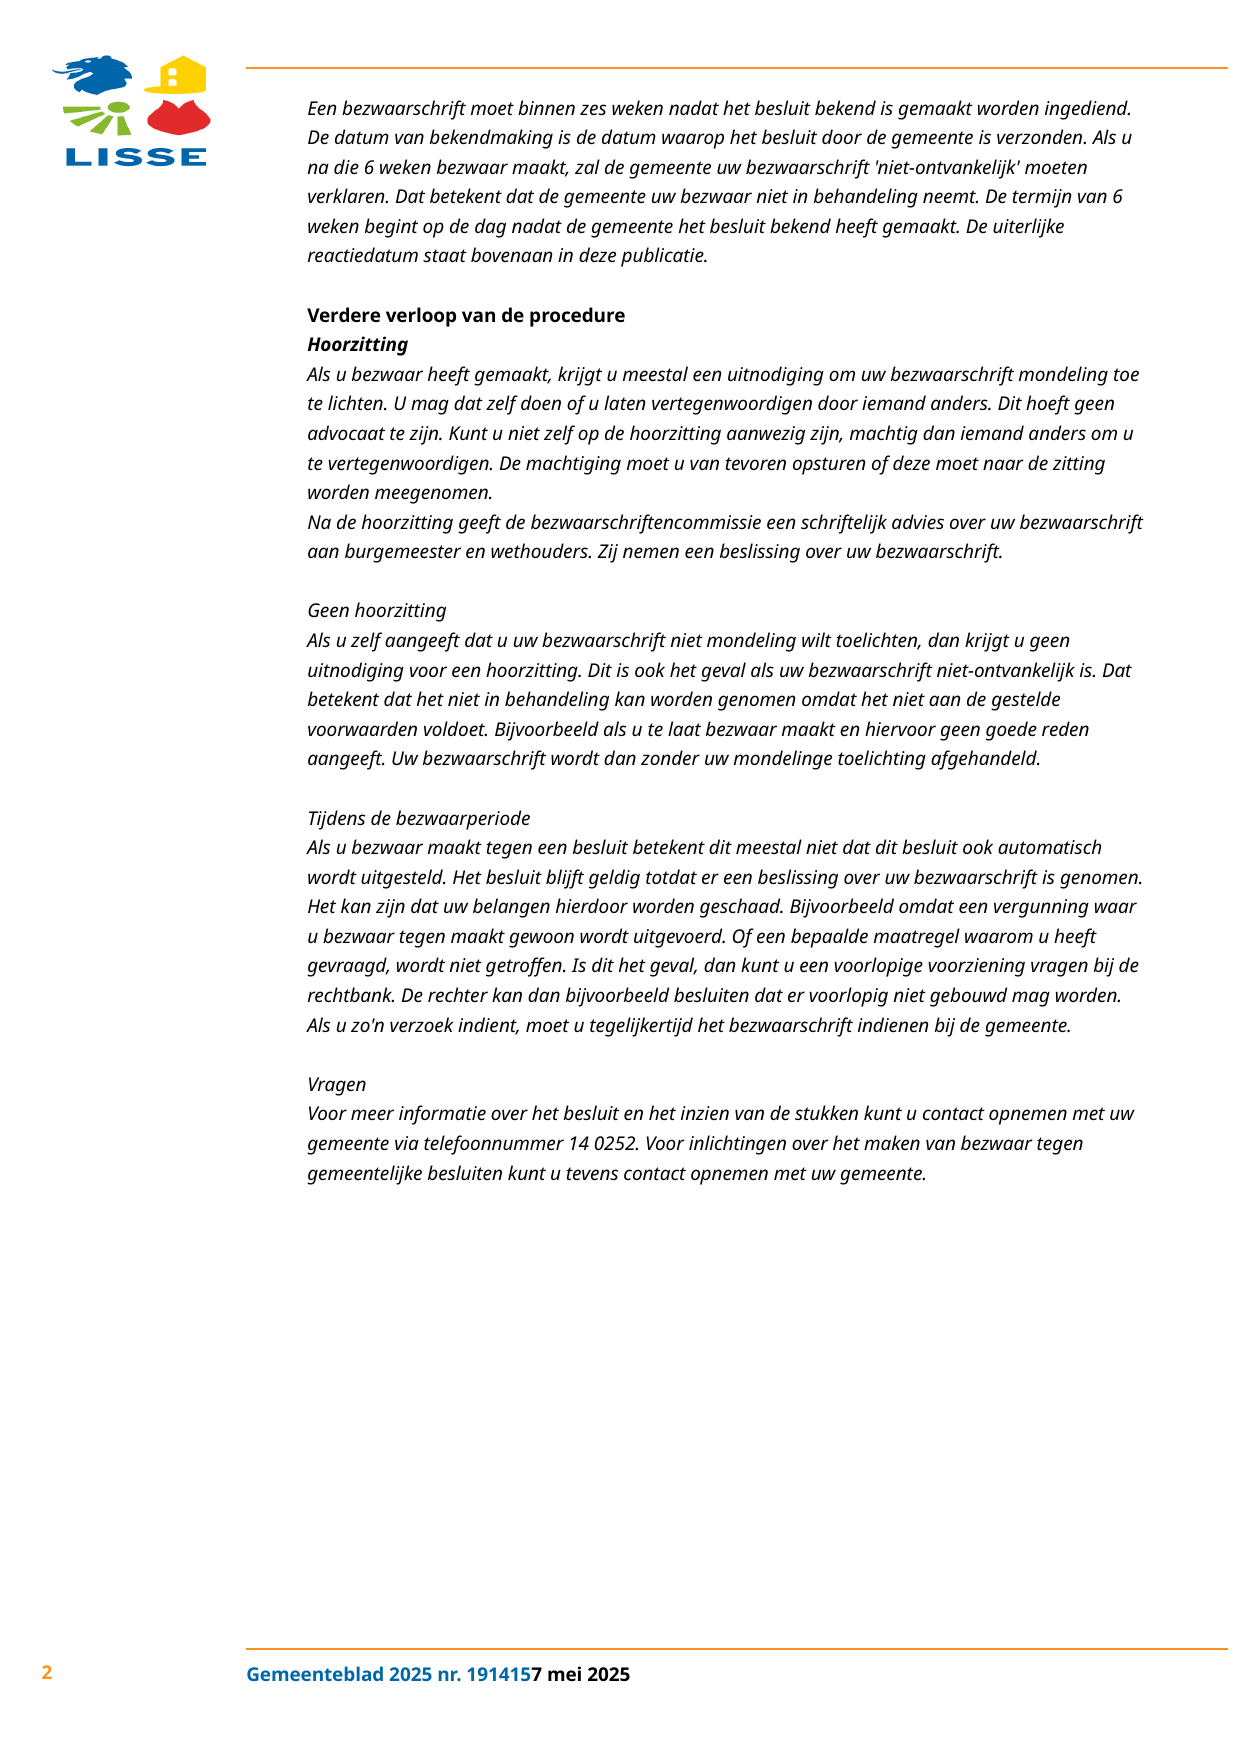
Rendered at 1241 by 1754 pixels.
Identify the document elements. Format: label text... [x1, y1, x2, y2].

list Als u bezwaar maakt tegen een besluit betekent dit meestal niet dat dit besluit ook automatisch wordt uitgesteld. Het besluit blijft geldig totdat er een beslissing over uw bezwaarschrift is genomen. Het kan zijn dat uw belangen hierdoor worden geschaad. Bijvoorbeeld omdat een vergunning waar u bezwaar tegen maakt gewoon wordt uitgevoerd. Of een bepaalde maatregel waarom u heeft gevraagd, wordt niet getroffen. Is dit het geval, dan kunt u een voorlopige voorziening vragen bij de rechtbank. De rechter kan dan bijvoorbeeld besluiten dat er voorlopig niet gebouwd mag worden. Als u zo'n verzoek indient, moet u tegelijkertijd het bezwaarschrift indienen bij de gemeente. [248, 834, 1152, 1038]
list Als u zelf aangeeft dat u uw bezwaarschrift niet mondeling wilt toelichten, dan krijgt u geen uitnodiging voor een hoorzitting. Dit is ook het geval als uw bezwaarschrift niet-ontvankelijk is. Dat betekent dat het niet in behandeling kan worden genomen omdat het niet aan de gestelde voorwaarden voldoet. Bijvoorbeeld als u te laat bezwaar maakt en hiervoor geen goede reden aangeeft. Uw bezwaarschrift wordt dan zonder uw mondelinge toelichting afgehandeld. [248, 627, 1152, 771]
list Een bezwaarschrift moet binnen zes weken nadat het besluit bekend is gemaakt worden ingediend. De datum van bekendmaking is de datum waarop het besluit door de gemeente is verzonden. Als u na die 6 weken bezwaar maakt, zal de gemeente uw bezwaarschrift 'niet-ontvankelijk' moeten verklaren. Dat betekent dat de gemeente uw bezwaar niet in behandeling neemt. De termijn van 6 weken begint op de dag nadat de gemeente het besluit bekend heeft gemaakt. De uiterlijke reactiedatum staat bovenaan in deze publicatie. [248, 95, 1152, 268]
list Hoorzitting [248, 331, 1152, 357]
picture [41, 47, 231, 172]
list Voor meer informatie over het besluit en het inzien van de stukken kunt u contact opnemen met uw gemeente via telefoonnummer 14 0252. Voor inlichtingen over het maken van bezwaar tegen gemeentelijke besluiten kunt u tevens contact opnemen met uw gemeente. [248, 1101, 1152, 1186]
list Na de hoorzitting geeft de bezwaarschriftencommissie een schriftelijk advies over uw bezwaarschrift aan burgemeester en wethouders. Zij nemen een beslissing over uw bezwaarschrift. [248, 509, 1152, 564]
list Als u bezwaar heeft gemaakt, krijgt u meestal een uitnodiging om uw bezwaarschrift mondeling toe te lichten. U mag dat zelf doen of u laten vertegenwoordigen door iemand anders. Dit hoeft geen advocaat te zijn. Kunt u niet zelf op de hoorzitting aanwezig zijn, machtig dan iemand anders om u te vertegenwoordigen. De machtiging moet u van tevoren opsturen of deze moet naar de zitting worden meegenomen. [248, 361, 1152, 505]
list Vragen [248, 1071, 1152, 1097]
list Geen hoorzitting [248, 598, 1152, 623]
list Tijdens de bezwaarperiode [248, 805, 1152, 831]
list Verdere verloop van de procedure [248, 302, 1152, 328]
